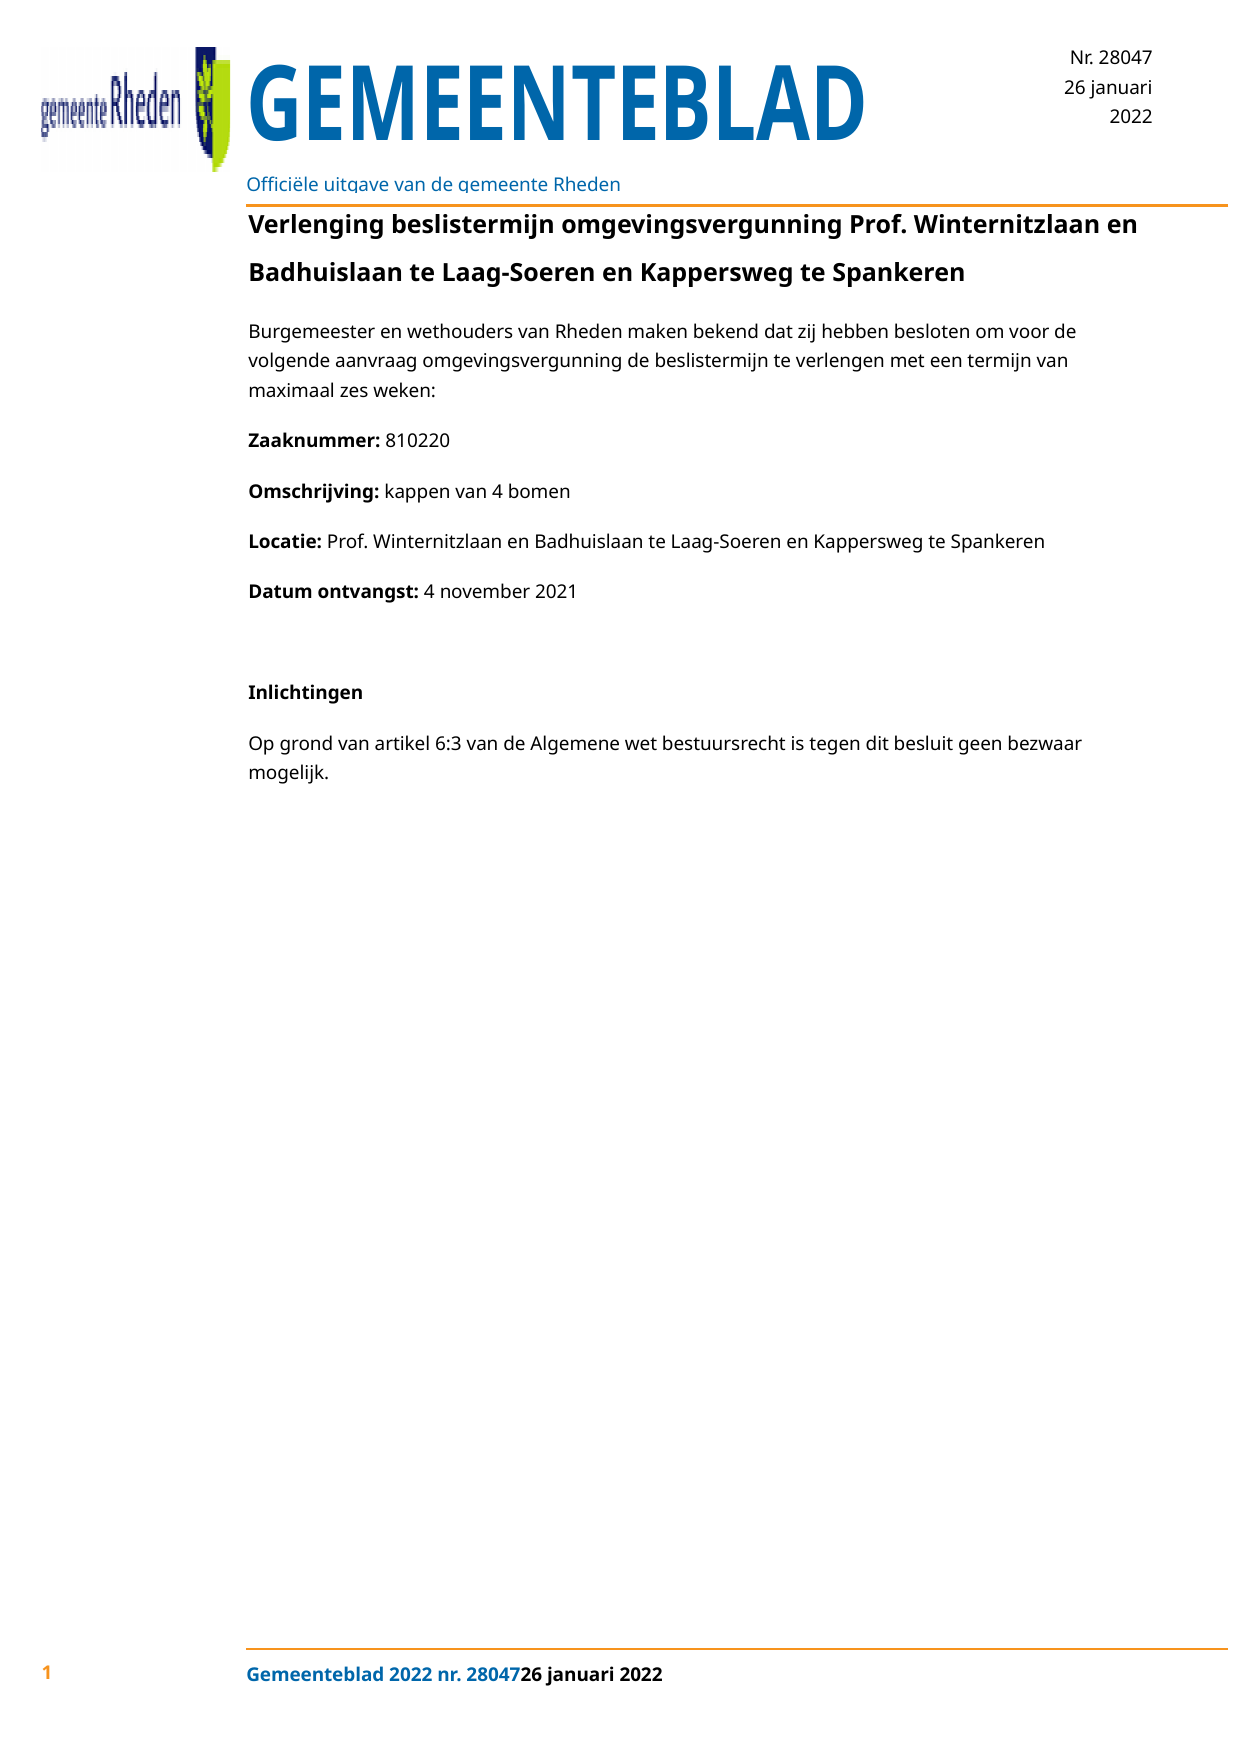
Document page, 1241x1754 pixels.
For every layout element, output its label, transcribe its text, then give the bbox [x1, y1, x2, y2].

picture [41, 47, 231, 172]
text Inlichtingen [248, 679, 1152, 705]
text Datum ontvangst: 4 november 2021 [248, 579, 1152, 604]
text Zaaknummer: 810220 [248, 427, 1152, 453]
text Op grond van artikel 6:3 van de Algemene wet bestuursrecht is tegen dit besluit geen bezwaar mogelijk. [248, 730, 1152, 785]
text Omschrijving: kappen van 4 bomen [248, 478, 1152, 504]
text Burgemeester en wethouders van Rheden maken bekend dat zij hebben besloten om voor de volgende aanvraag omgevingsvergunning de beslistermijn te verlengen met een termijn van maximaal zes weken: [248, 318, 1152, 403]
text Locatie: Prof. Winternitzlaan en Badhuislaan te Laag-Soeren en Kappersweg te Spankeren [248, 528, 1152, 554]
text Verlenging beslistermijn omgevingsvergunning Prof. Winternitzlaan en Badhuislaan te Laag-Soeren en Kappersweg te Spankeren [248, 207, 1152, 288]
